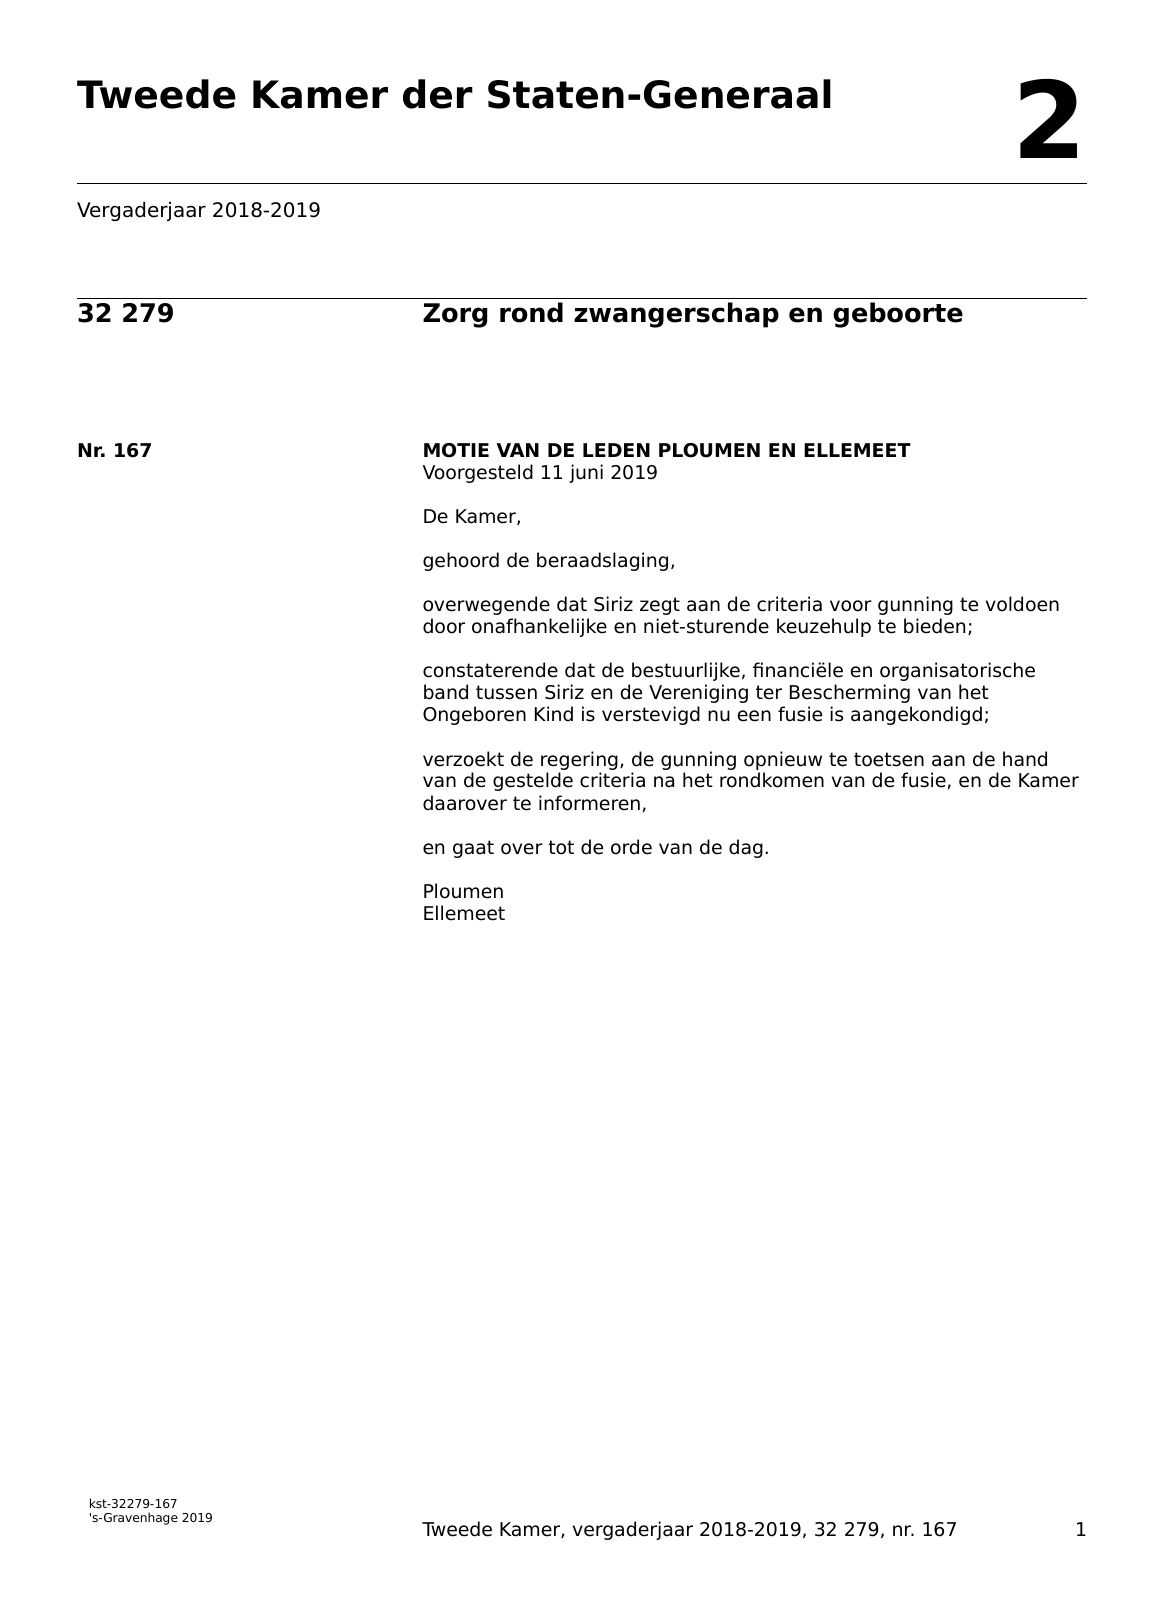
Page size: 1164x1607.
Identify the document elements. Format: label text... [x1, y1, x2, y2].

table_cell Vergaderjaar 2018-2019 [77, 184, 1087, 298]
subtitle Nr. 167 MOTIE VAN DE LEDEN PLOUMEN EN ELLEMEET [77, 440, 1087, 462]
text verzoekt de regering, de gunning opnieuw te toetsen aan de hand van de gestelde criteria na het rondkomen van de fusie, en de Kamer daarover te informeren, [422, 748, 1087, 814]
text De Kamer, [422, 506, 1087, 528]
subtitle 32 279 Zorg rond zwangerschap en geboorte [77, 299, 1087, 329]
table_header 2 [886, 59, 1087, 183]
text Ellemeet [422, 903, 1087, 925]
text Voorgesteld 11 juni 2019 [422, 462, 1087, 484]
text kst-32279-167 [88, 1497, 323, 1511]
text 's-Gravenhage 2019 [88, 1511, 323, 1525]
text constaterende dat de bestuurlijke, financiële en organisatorische band tussen Siriz en de Vereniging ter Bescherming van het Ongeboren Kind is verstevigd nu een fusie is aangekondigd; [422, 660, 1087, 726]
table_header Tweede Kamer der Staten-Generaal [77, 59, 886, 183]
text overwegende dat Siriz zegt aan de criteria voor gunning te voldoen door onafhankelijke en niet-sturende keuzehulp te bieden; [422, 594, 1087, 638]
text gehoord de beraadslaging, [422, 550, 1087, 572]
text Ploumen [422, 881, 1087, 903]
text en gaat over tot de orde van de dag. [422, 837, 1087, 858]
